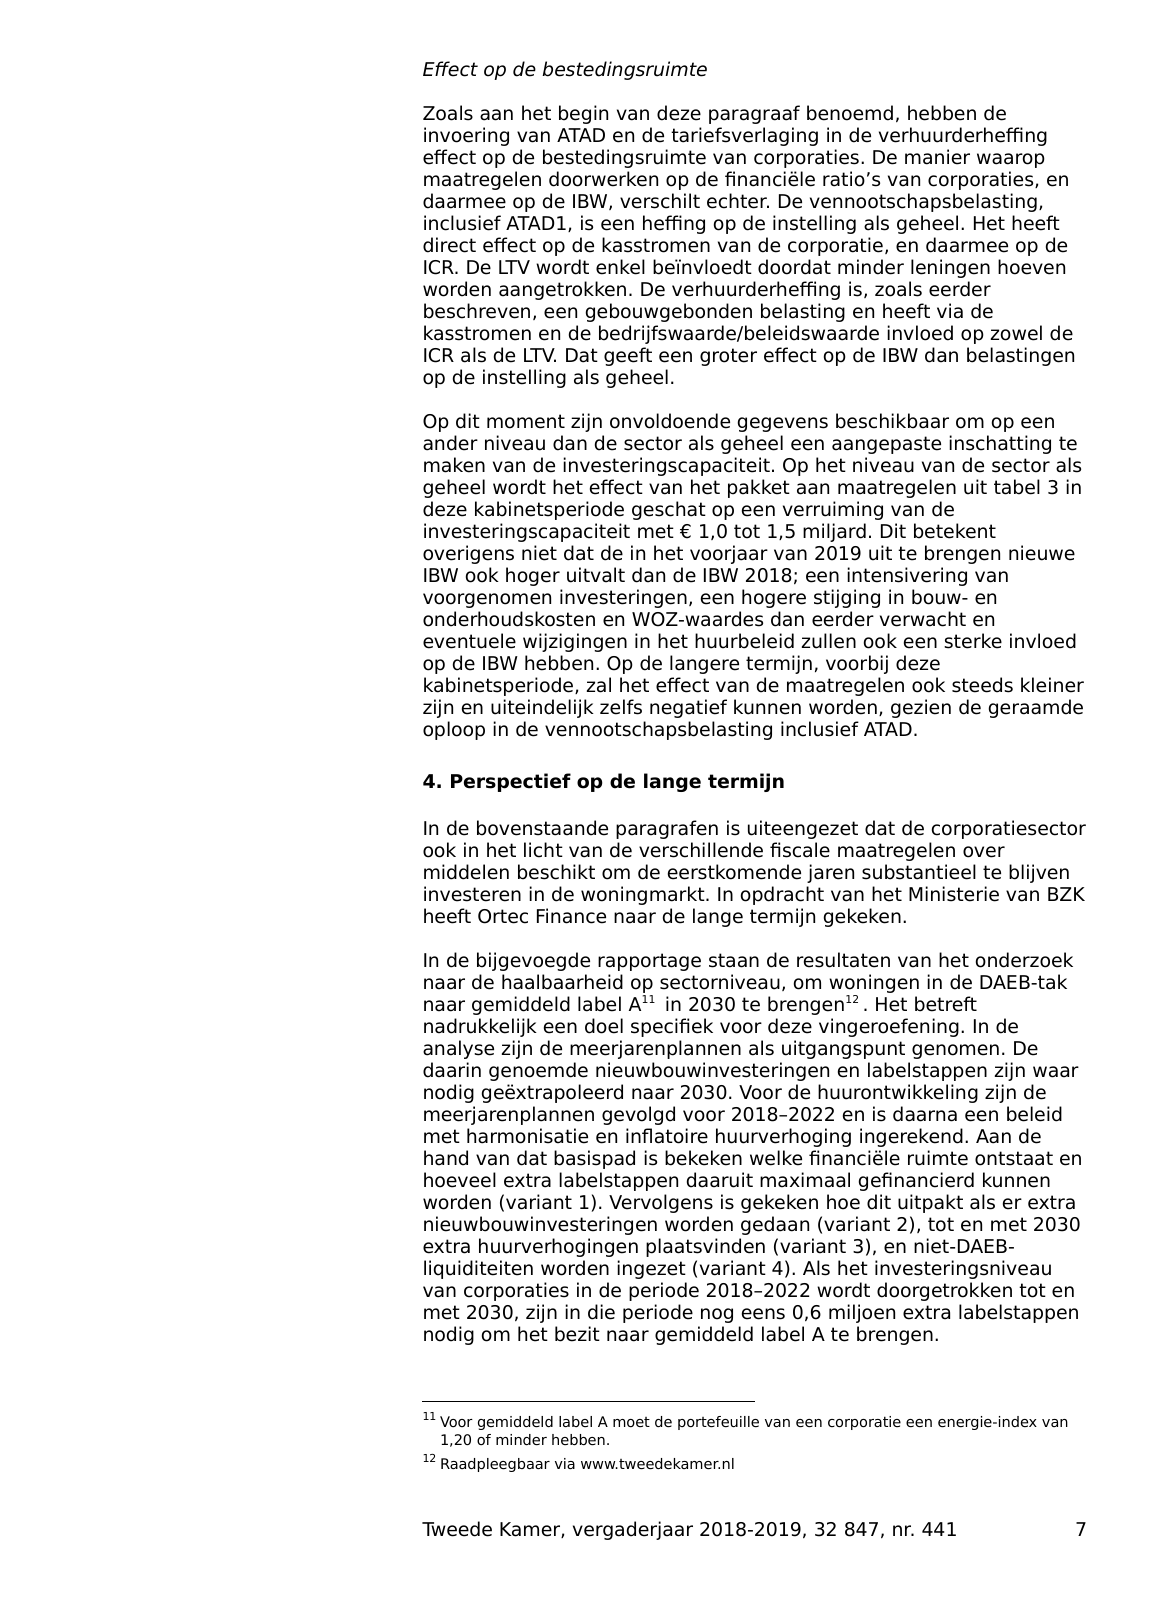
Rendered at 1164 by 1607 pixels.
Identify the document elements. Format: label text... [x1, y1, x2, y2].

text Zoals aan het begin van deze paragraaf benoemd, hebben de invoering van ATAD en de tariefsverlaging in de verhuurderheffing effect op de bestedingsruimte van corporaties. De manier waarop maatregelen doorwerken op de financiële ratio’s van corporaties, en daarmee op de IBW, verschilt echter. De vennootschapsbelasting, inclusief ATAD1, is een heffing op de instelling als geheel. Het heeft direct effect op de kasstromen van de corporatie, en daarmee op de ICR. De LTV wordt enkel beïnvloedt doordat minder leningen hoeven worden aangetrokken. De verhuurderheffing is, zoals eerder beschreven, een gebouwgebonden belasting en heeft via de kasstromen en de bedrijfswaarde/beleidswaarde invloed op zowel de ICR als de LTV. Dat geeft een groter effect op de IBW dan belastingen op de instelling als geheel. [422, 103, 1087, 389]
text In de bovenstaande paragrafen is uiteengezet dat de corporatiesector ook in het licht van de verschillende fiscale maatregelen over middelen beschikt om de eerstkomende jaren substantieel te blijven investeren in de woningmarkt. In opdracht van het Ministerie van BZK heeft Ortec Finance naar de lange termijn gekeken. [422, 818, 1087, 928]
text Raadpleegbaar via www.tweedekamer.nl [422, 1452, 1087, 1474]
text Voor gemiddeld label A moet de portefeuille van een corporatie een energie-index van 1,20 of minder hebben. [422, 1410, 1087, 1449]
subtitle 4. Perspectief op de lange termijn [422, 771, 1087, 793]
subtitle Effect op de bestedingsruimte [422, 59, 1087, 81]
text In de bijgevoegde rapportage staan de resultaten van het onderzoek naar de haalbaarheid op sectorniveau, om woningen in de DAEB-tak naar gemiddeld label A in 2030 te brengen. Het betreft nadrukkelijk een doel specifiek voor deze vingeroefening. In de analyse zijn de meerjarenplannen als uitgangspunt genomen. De daarin genoemde nieuwbouwinvesteringen en labelstappen zijn waar nodig geëxtrapoleerd naar 2030. Voor de huurontwikkeling zijn de meerjarenplannen gevolgd voor 2018–2022 en is daarna een beleid met harmonisatie en inflatoire huurverhoging ingerekend. Aan de hand van dat basispad is bekeken welke financiële ruimte ontstaat en hoeveel extra labelstappen daaruit maximaal gefinancierd kunnen worden (variant 1). Vervolgens is gekeken hoe dit uitpakt als er extra nieuwbouwinvesteringen worden gedaan (variant 2), tot en met 2030 extra huurverhogingen plaatsvinden (variant 3), en niet-DAEB-liquiditeiten worden ingezet (variant 4). Als het investeringsniveau van corporaties in de periode 2018–2022 wordt doorgetrokken tot en met 2030, zijn in die periode nog eens 0,6 miljoen extra labelstappen nodig om het bezit naar gemiddeld label A te brengen. [422, 950, 1087, 1346]
text Op dit moment zijn onvoldoende gegevens beschikbaar om op een ander niveau dan de sector als geheel een aangepaste inschatting te maken van de investeringscapaciteit. Op het niveau van de sector als geheel wordt het effect van het pakket aan maatregelen uit tabel 3 in deze kabinetsperiode geschat op een verruiming van de investeringscapaciteit met € 1,0 tot 1,5 miljard. Dit betekent overigens niet dat de in het voorjaar van 2019 uit te brengen nieuwe IBW ook hoger uitvalt dan de IBW 2018; een intensivering van voorgenomen investeringen, een hogere stijging in bouw- en onderhoudskosten en WOZ-waardes dan eerder verwacht en eventuele wijzigingen in het huurbeleid zullen ook een sterke invloed op de IBW hebben. Op de langere termijn, voorbij deze kabinetsperiode, zal het effect van de maatregelen ook steeds kleiner zijn en uiteindelijk zelfs negatief kunnen worden, gezien de geraamde oploop in de vennootschapsbelasting inclusief ATAD. [422, 411, 1087, 741]
